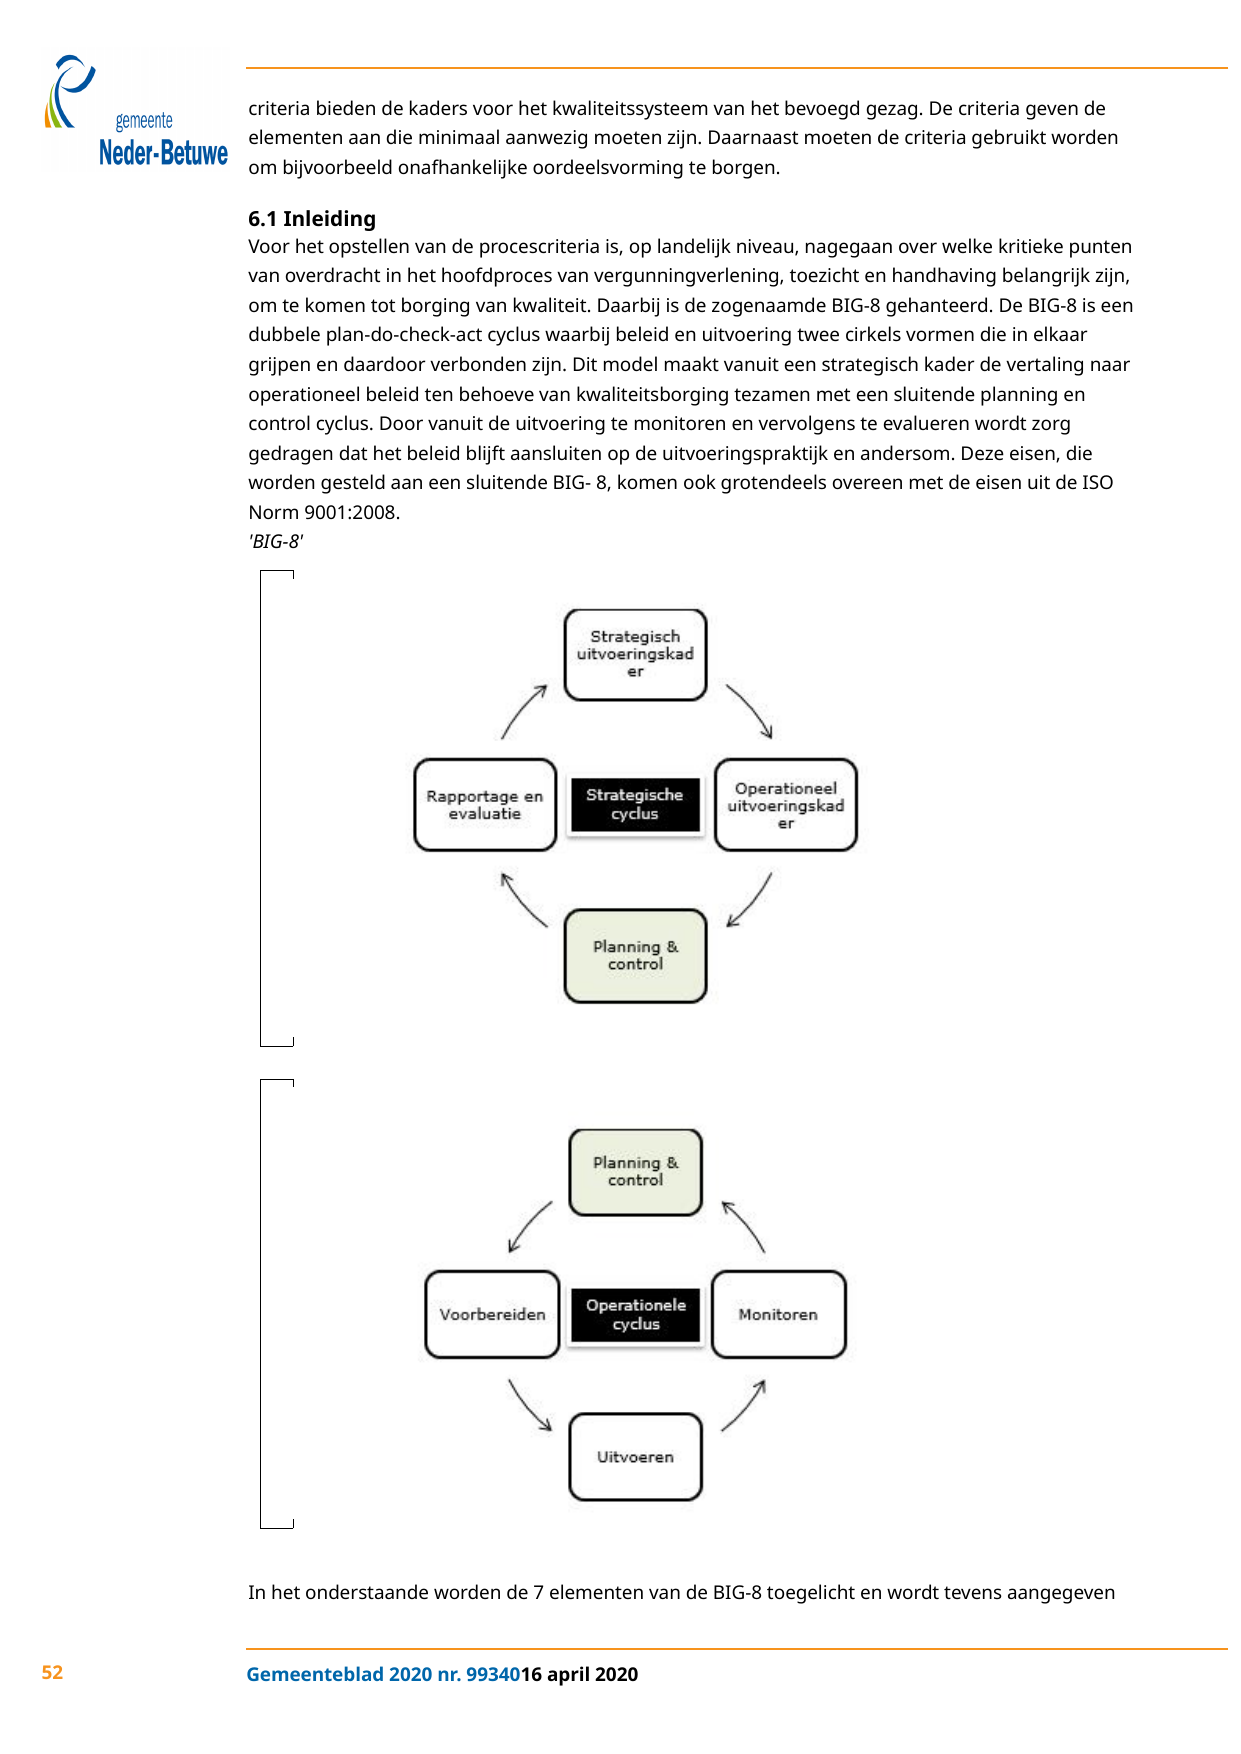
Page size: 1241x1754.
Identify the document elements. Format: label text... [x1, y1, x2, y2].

text In het onderstaande worden de 7 elementen van de BIG-8 toegelicht en wordt tevens aangegeven [248, 1579, 1152, 1605]
picture [268, 579, 874, 1037]
text Voor het opstellen van de procescriteria is, op landelijk niveau, nagegaan over welke kritieke punten van overdracht in het hoofdproces van vergunningverlening, toezicht en handhaving belangrijk zijn, om te komen tot borging van kwaliteit. Daarbij is de zogenaamde BIG-8 gehanteerd. De BIG-8 is een dubbele plan-do-check-act cyclus waarbij beleid en uitvoering twee cirkels vormen die in elkaar grijpen en daardoor verbonden zijn. Dit model maakt vanuit een strategisch kader de vertaling naar operationeel beleid ten behoeve van kwaliteitsborging tezamen met een sluitende planning en control cyclus. Door vanuit de uitvoering te monitoren en vervolgens te evalueren wordt zorg gedragen dat het beleid blijft aansluiten op de uitvoeringspraktijk en andersom. Deze eisen, die worden gesteld aan een sluitende BIG- 8, komen ook grotendeels overeen met de eisen uit de ISO Norm 9001:2008. [248, 233, 1152, 525]
picture [41, 47, 231, 172]
text 6.1 Inleiding [248, 204, 1152, 233]
text 'BIG-8' [248, 529, 1152, 554]
text criteria bieden de kaders voor het kwaliteitssysteem van het bevoegd gezag. De criteria geven de elementen aan die minimaal aanwezig moeten zijn. Daarnaast moeten de criteria gebruikt worden om bijvoorbeeld onafhankelijke oordeelsvorming te borgen. [248, 95, 1152, 180]
picture [268, 1087, 874, 1519]
